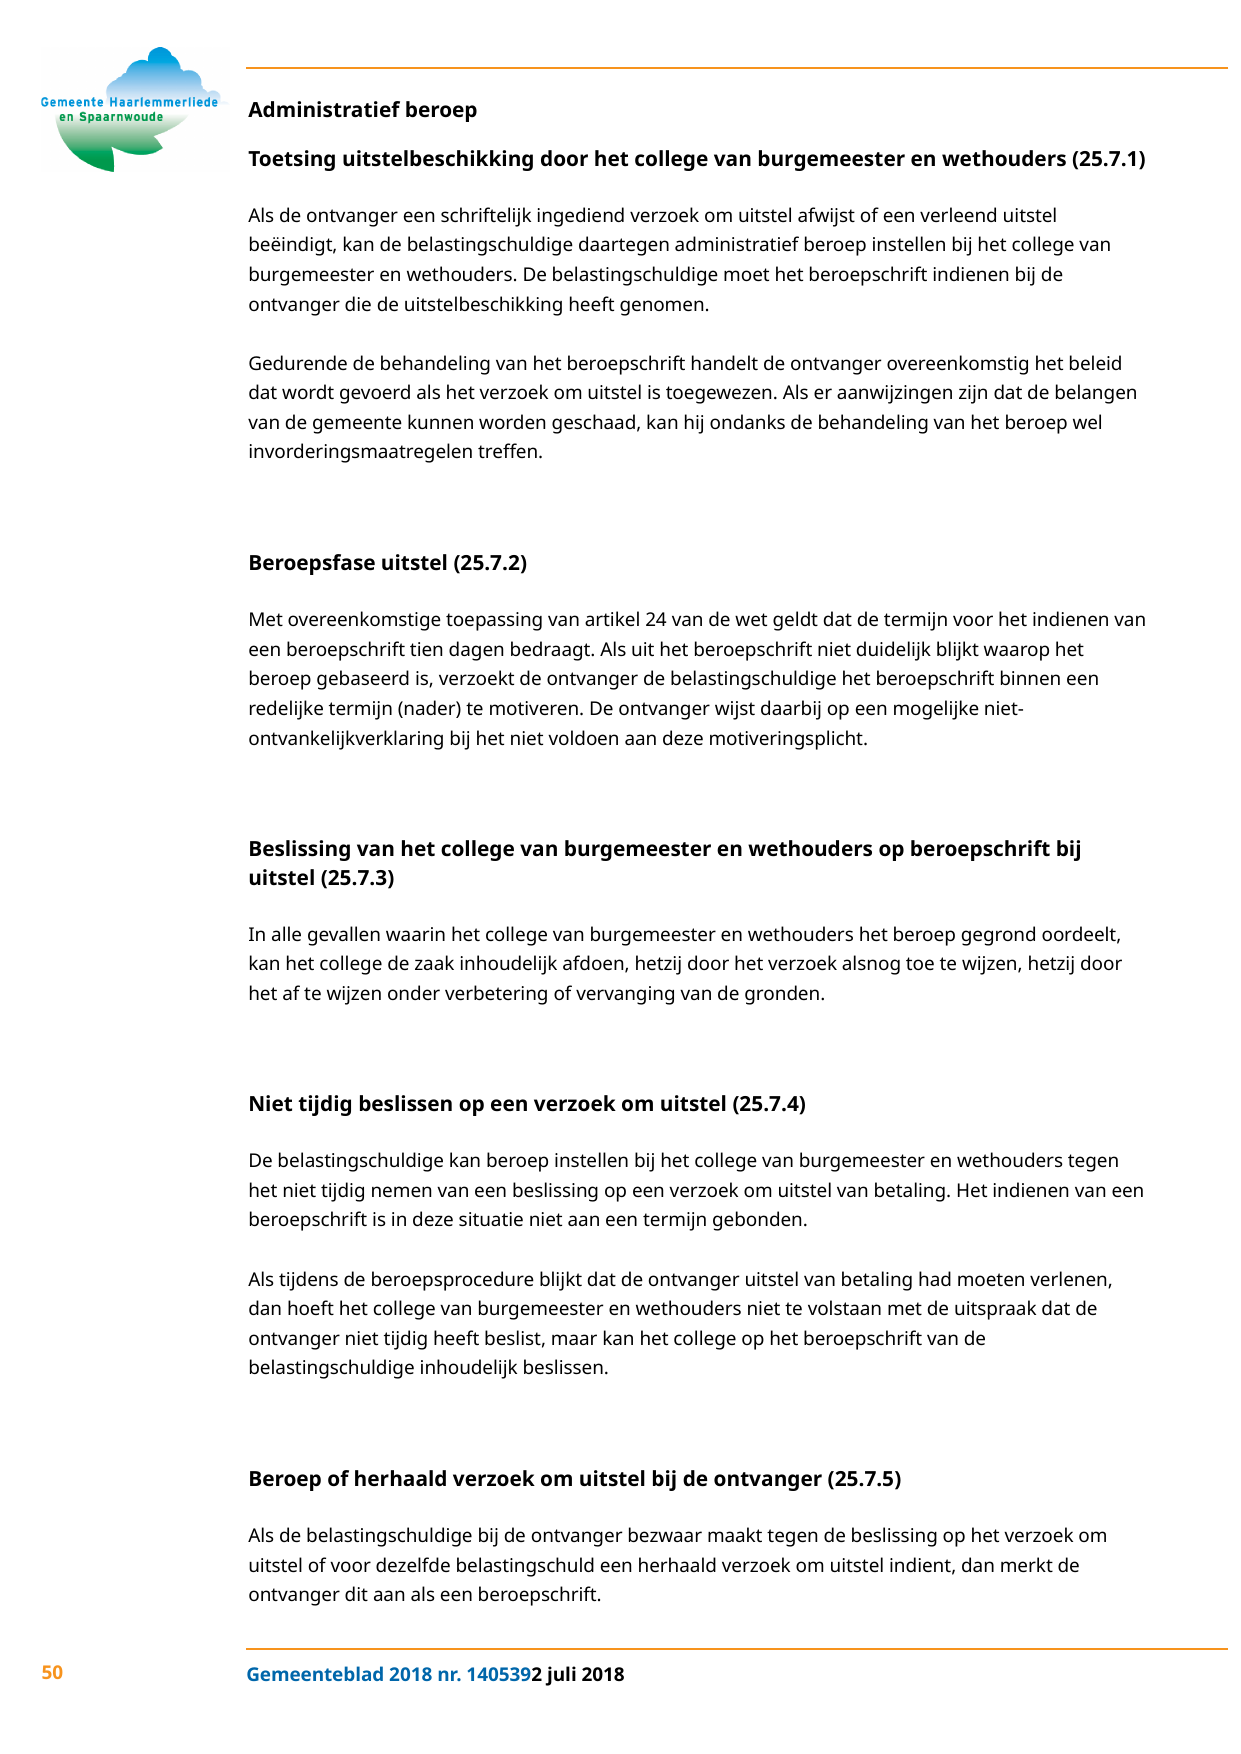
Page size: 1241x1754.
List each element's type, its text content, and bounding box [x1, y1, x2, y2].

text In alle gevallen waarin het college van burgemeester en wethouders het beroep gegrond oordeelt, kan het college de zaak inhoudelijk afdoen, hetzij door het verzoek alsnog toe te wijzen, hetzij door het af te wijzen onder verbetering of vervanging van de gronden. [248, 921, 1152, 1006]
text Als de belastingschuldige bij de ontvanger bezwaar maakt tegen de beslissing op het verzoek om uitstel of voor dezelfde belastingschuld een herhaald verzoek om uitstel indient, dan merkt de ontvanger dit aan als een beroepschrift. [248, 1522, 1152, 1607]
text Beroepsfase uitstel (25.7.2) [248, 548, 1152, 577]
text Administratief beroep [248, 95, 1152, 123]
text Beslissing van het college van burgemeester en wethouders op beroepschrift bij uitstel (25.7.3) [248, 834, 1152, 891]
text De belastingschuldige kan beroep instellen bij het college van burgemeester en wethouders tegen het niet tijdig nemen van een beslissing op een verzoek om uitstel van betaling. Het indienen van een beroepschrift is in deze situatie niet aan een termijn gebonden. [248, 1147, 1152, 1232]
text Als de ontvanger een schriftelijk ingediend verzoek om uitstel afwijst of een verleend uitstel beëindigt, kan de belastingschuldige daartegen administratief beroep instellen bij het college van burgemeester en wethouders. De belastingschuldige moet het beroepschrift indienen bij de ontvanger die de uitstelbeschikking heeft genomen. [248, 202, 1152, 317]
text Gedurende de behandeling van het beroepschrift handelt de ontvanger overeenkomstig het beleid dat wordt gevoerd als het verzoek om uitstel is toegewezen. Als er aanwijzingen zijn dat de belangen van de gemeente kunnen worden geschaad, kan hij ondanks de behandeling van het beroep wel invorderingsmaatregelen treffen. [248, 350, 1152, 464]
text Niet tijdig beslissen op een verzoek om uitstel (25.7.4) [248, 1089, 1152, 1118]
text Met overeenkomstige toepassing van artikel 24 van de wet geldt dat de termijn voor het indienen van een beroepschrift tien dagen bedraagt. Als uit het beroepschrift niet duidelijk blijkt waarop het beroep gebaseerd is, verzoekt de ontvanger de belastingschuldige het beroepschrift binnen een redelijke termijn (nader) te motiveren. De ontvanger wijst daarbij op een mogelijke niet-ontvankelijkverklaring bij het niet voldoen aan deze motiveringsplicht. [248, 606, 1152, 750]
text Toetsing uitstelbeschikking door het college van burgemeester en wethouders (25.7.1) [248, 144, 1152, 172]
picture [41, 47, 231, 172]
text Als tijdens de beroepsprocedure blijkt dat de ontvanger uitstel van betaling had moeten verlenen, dan hoeft het college van burgemeester en wethouders niet te volstaan met de uitspraak dat de ontvanger niet tijdig heeft beslist, maar kan het college op het beroepschrift van de belastingschuldige inhoudelijk beslissen. [248, 1266, 1152, 1380]
text Beroep of herhaald verzoek om uitstel bij de ontvanger (25.7.5) [248, 1464, 1152, 1493]
